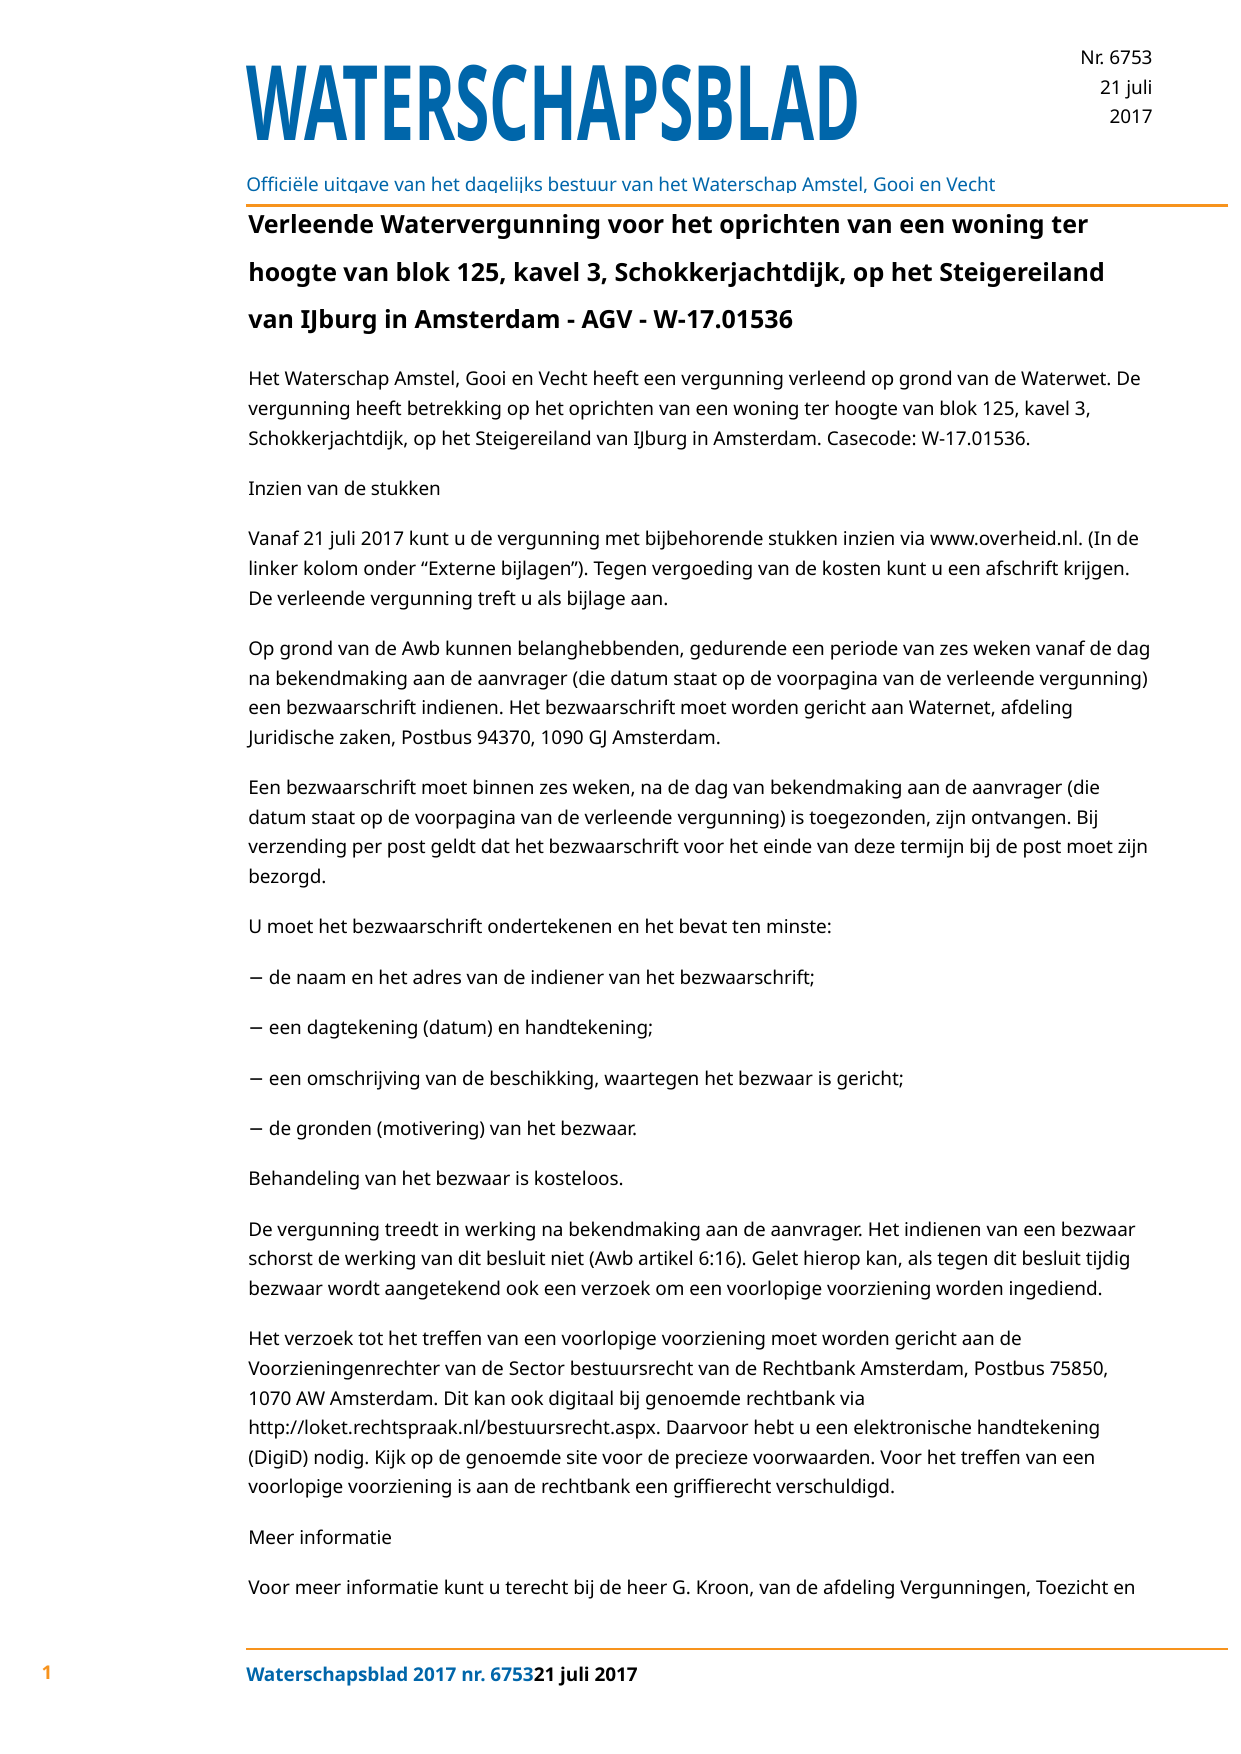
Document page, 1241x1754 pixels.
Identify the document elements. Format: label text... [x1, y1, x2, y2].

text Meer informatie [248, 1524, 1152, 1549]
text Het verzoek tot het treffen van een voorlopige voorziening moet worden gericht aan de Voorzieningenrechter van de Sector bestuursrecht van de Rechtbank Amsterdam, Postbus 75850, 1070 AW Amsterdam. Dit kan ook digitaal bij genoemde rechtbank via http://loket.rechtspraak.nl/bestuursrecht.aspx. Daarvoor hebt u een elektronische handtekening (DigiD) nodig. Kijk op de genoemde site voor de precieze voorwaarden. Voor het treffen van een voorlopige voorziening is aan de rechtbank een griffierecht verschuldigd. [248, 1326, 1152, 1499]
picture [41, 47, 231, 172]
text − de naam en het adres van de indiener van het bezwaarschrift; [248, 964, 1152, 989]
text − een omschrijving van de beschikking, waartegen het bezwaar is gericht; [248, 1065, 1152, 1090]
text Voor meer informatie kunt u terecht bij de heer G. Kroon, van de afdeling Vergunningen, Toezicht en [248, 1574, 1152, 1600]
text Het Waterschap Amstel, Gooi en Vecht heeft een vergunning verleend op grond van de Waterwet. De vergunning heeft betrekking op het oprichten van een woning ter hoogte van blok 125, kavel 3, Schokkerjachtdijk, op het Steigereiland van IJburg in Amsterdam. Casecode: W-17.01536. [248, 366, 1152, 450]
text De vergunning treedt in werking na bekendmaking aan de aanvrager. Het indienen van een bezwaar schorst de werking van dit besluit niet (Awb artikel 6:16). Gelet hierop kan, als tegen dit besluit tijdig bezwaar wordt aangetekend ook een verzoek om een voorlopige voorziening worden ingediend. [248, 1216, 1152, 1301]
text Een bezwaarschrift moet binnen zes weken, na de dag van bekendmaking aan de aanvrager (die datum staat op de voorpagina van de verleende vergunning) is toegezonden, zijn ontvangen. Bij verzending per post geldt dat het bezwaarschrift voor het einde van deze termijn bij de post moet zijn bezorgd. [248, 774, 1152, 889]
text Inzien van de stukken [248, 475, 1152, 501]
text Vanaf 21 juli 2017 kunt u de vergunning met bijbehorende stukken inzien via www.overheid.nl. (In de linker kolom onder “Externe bijlagen”). Tegen vergoeding van de kosten kunt u een afschrift krijgen. De verleende vergunning treft u als bijlage aan. [248, 526, 1152, 610]
text Verleende Watervergunning voor het oprichten van een woning ter hoogte van blok 125, kavel 3, Schokkerjachtdijk, op het Steigereiland van IJburg in Amsterdam - AGV - W-17.01536 [248, 207, 1152, 336]
text − de gronden (motivering) van het bezwaar. [248, 1115, 1152, 1141]
text U moet het bezwaarschrift ondertekenen en het bevat ten minste: [248, 913, 1152, 939]
text Behandeling van het bezwaar is kosteloos. [248, 1166, 1152, 1191]
text Op grond van de Awb kunnen belanghebbenden, gedurende een periode van zes weken vanaf de dag na bekendmaking aan de aanvrager (die datum staat op de voorpagina van de verleende vergunning) een bezwaarschrift indienen. Het bezwaarschrift moet worden gericht aan Waternet, afdeling Juridische zaken, Postbus 94370, 1090 GJ Amsterdam. [248, 635, 1152, 749]
text − een dagtekening (datum) en handtekening; [248, 1014, 1152, 1040]
